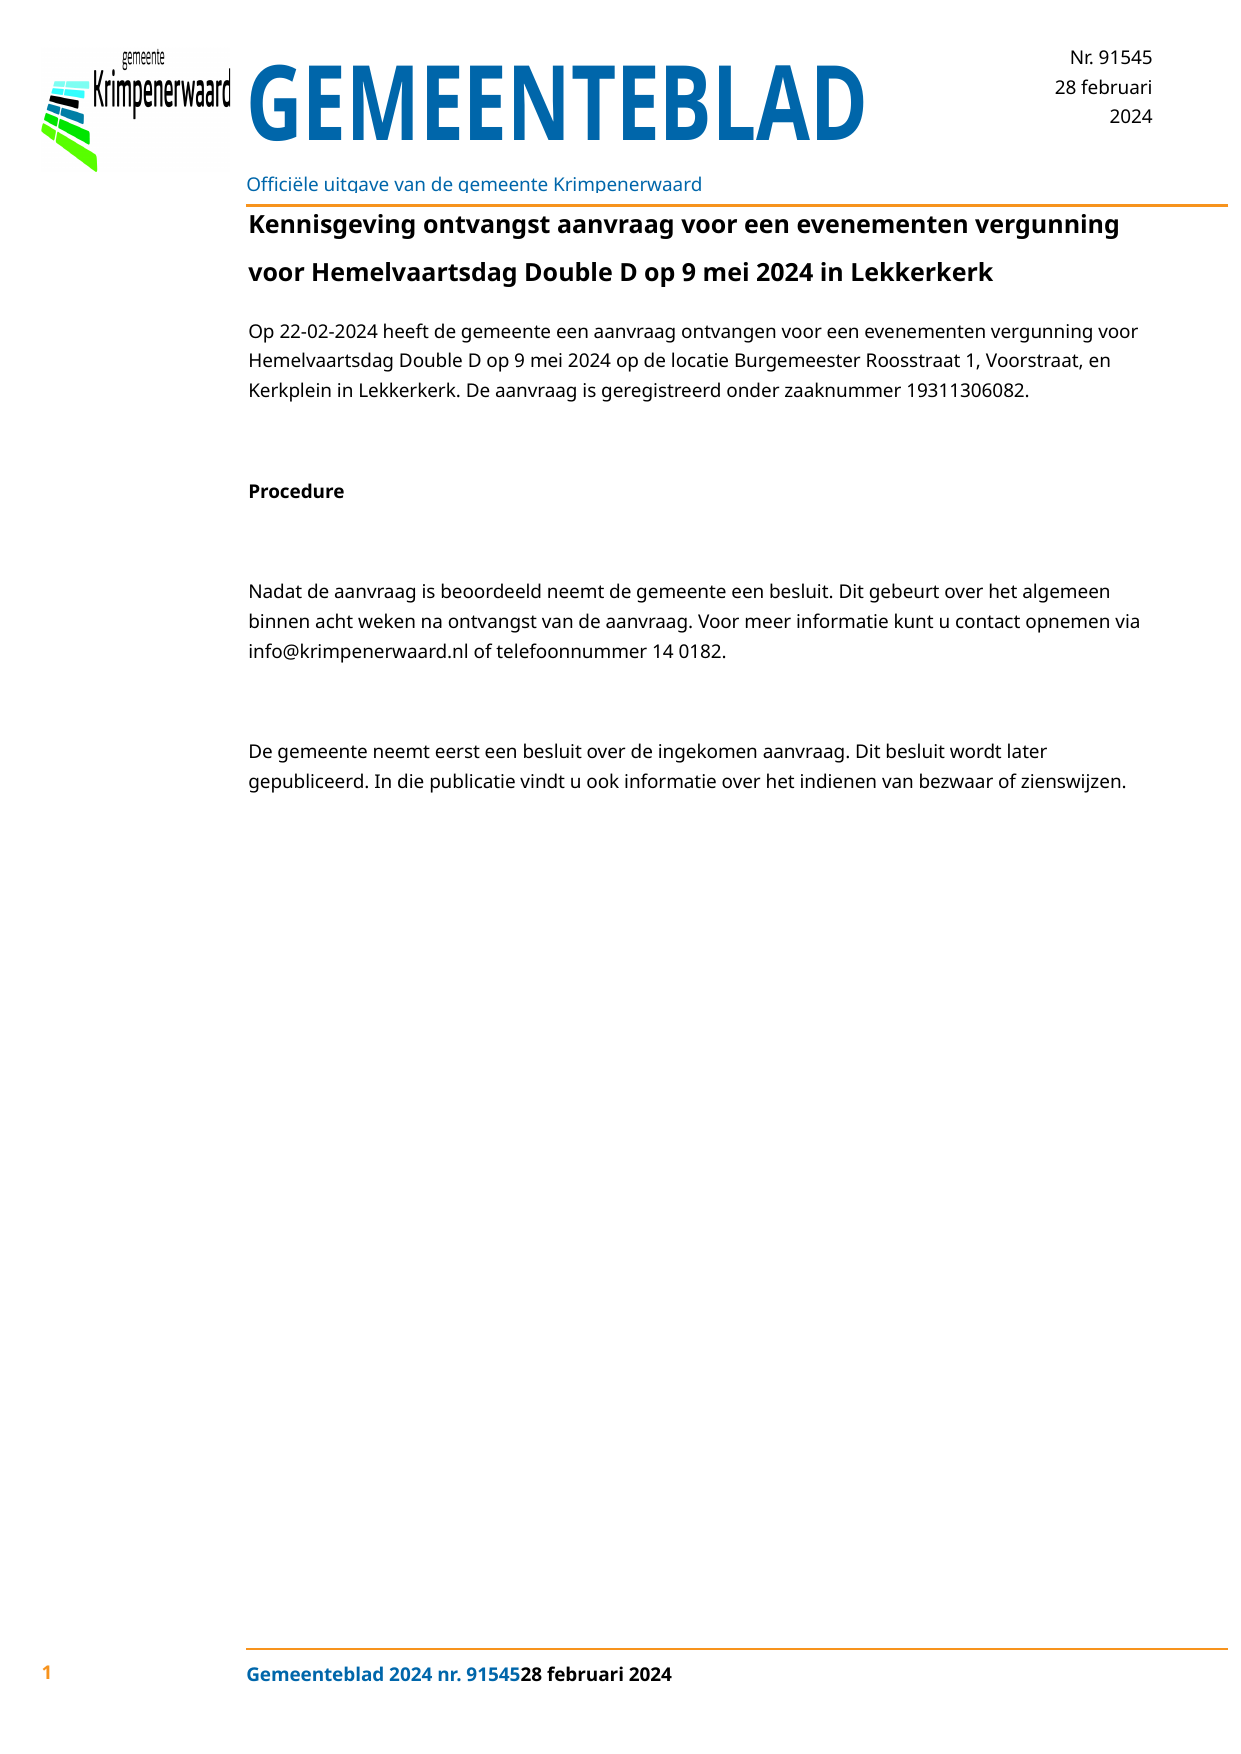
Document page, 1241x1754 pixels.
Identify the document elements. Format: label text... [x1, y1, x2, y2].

text Op 22-02-2024 heeft de gemeente een aanvraag ontvangen voor een evenementen vergunning voor Hemelvaartsdag Double D op 9 mei 2024 op de locatie Burgemeester Roosstraat 1, Voorstraat, en Kerkplein in Lekkerkerk. De aanvraag is geregistreerd onder zaaknummer 19311306082. [248, 318, 1152, 403]
picture [41, 47, 231, 172]
text De gemeente neemt eerst een besluit over de ingekomen aanvraag. Dit besluit wordt later gepubliceerd. In die publicatie vindt u ook informatie over het indienen van bezwaar of zienswijzen. [248, 739, 1152, 794]
text Kennisgeving ontvangst aanvraag voor een evenementen vergunning voor Hemelvaartsdag Double D op 9 mei 2024 in Lekkerkerk [248, 207, 1152, 288]
text Procedure [248, 478, 1152, 504]
text Nadat de aanvraag is beoordeeld neemt de gemeente een besluit. Dit gebeurt over het algemeen binnen acht weken na ontvangst van de aanvraag. Voor meer informatie kunt u contact opnemen via info@krimpenerwaard.nl of telefoonnummer 14 0182. [248, 579, 1152, 664]
